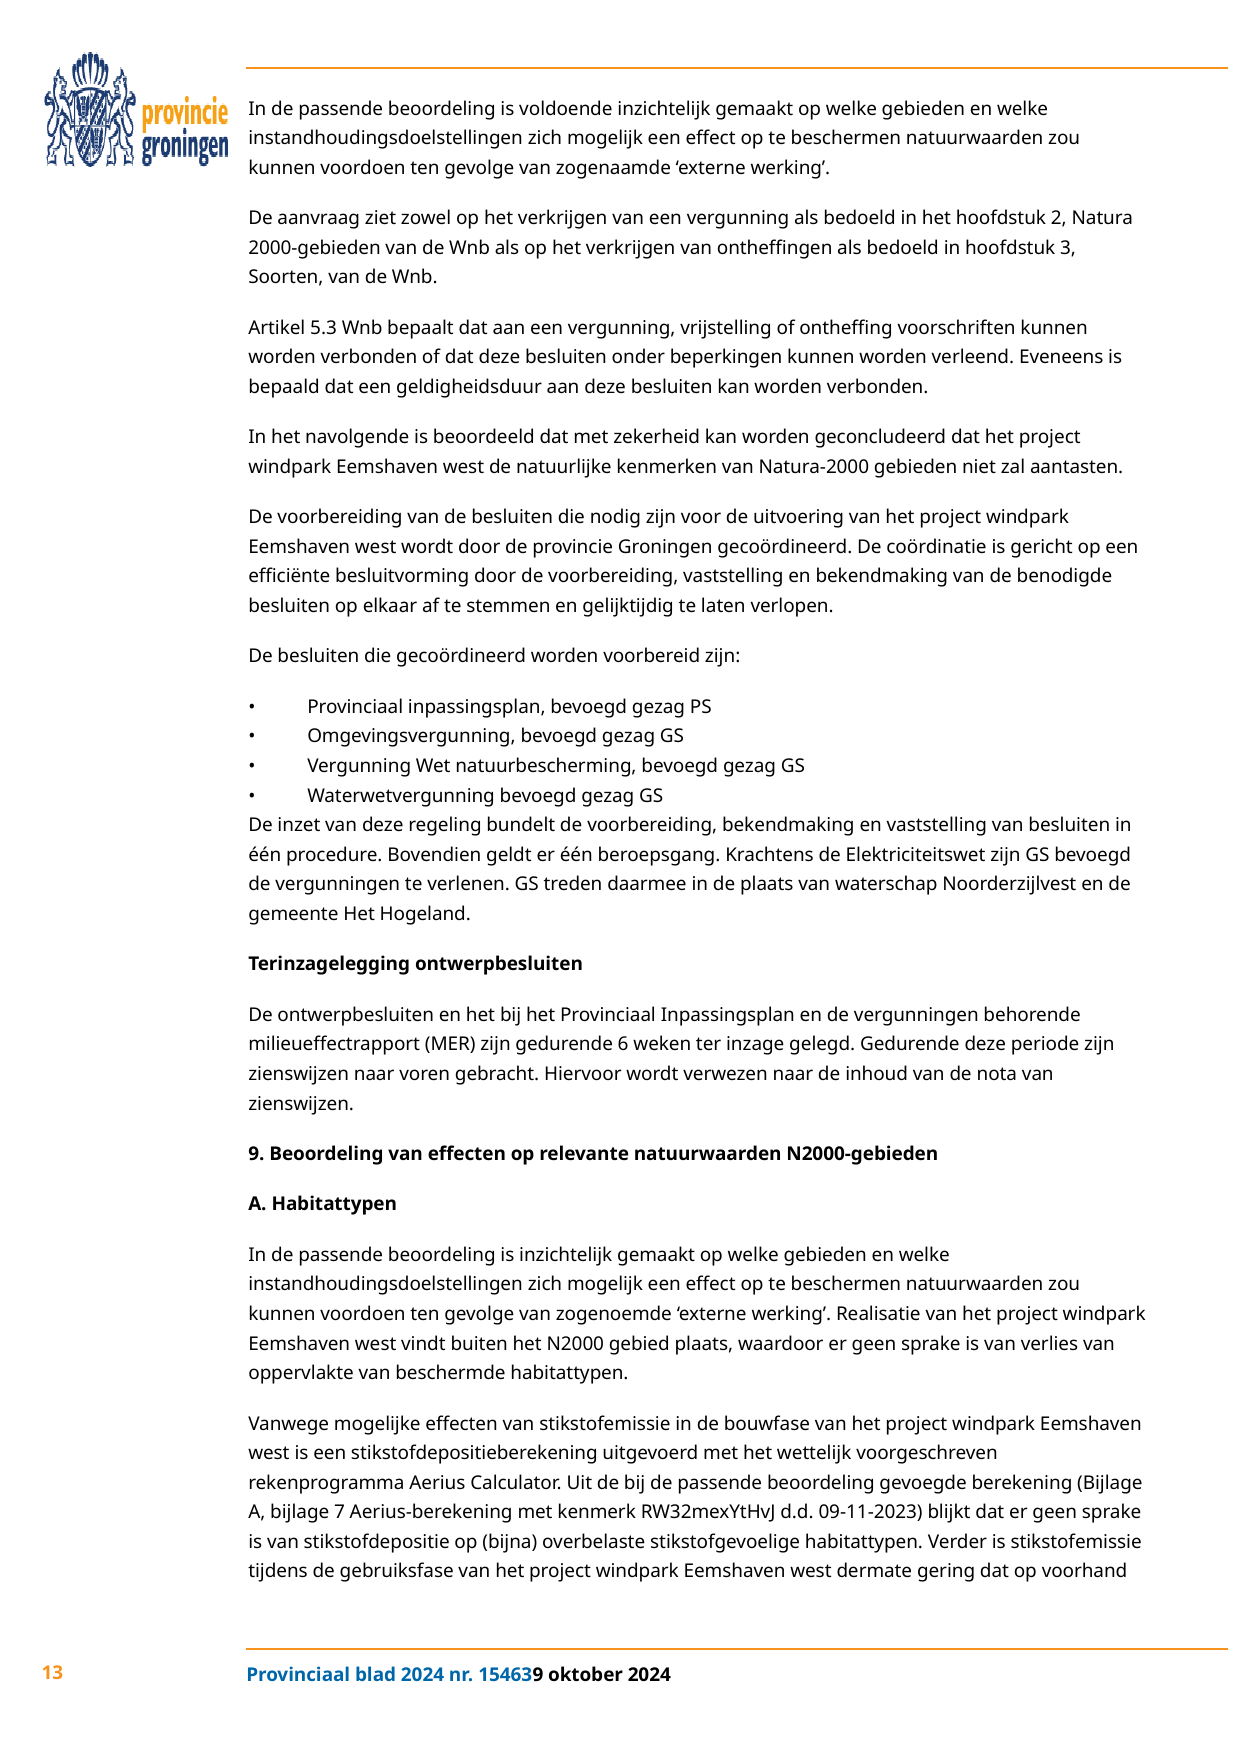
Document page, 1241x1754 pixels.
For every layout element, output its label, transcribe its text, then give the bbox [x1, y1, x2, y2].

text In de passende beoordeling is inzichtelijk gemaakt op welke gebieden en welke instandhoudingsdoelstellingen zich mogelijk een effect op te beschermen natuurwaarden zou kunnen voordoen ten gevolge van zogenoemde ‘externe werking’. Realisatie van het project windpark Eemshaven west vindt buiten het N2000 gebied plaats, waardoor er geen sprake is van verlies van oppervlakte van beschermde habitattypen. [248, 1241, 1152, 1385]
text Artikel 5.3 Wnb bepaalt dat aan een vergunning, vrijstelling of ontheffing voorschriften kunnen worden verbonden of dat deze besluiten onder beperkingen kunnen worden verleend. Eveneens is bepaald dat een geldigheidsduur aan deze besluiten kan worden verbonden. [248, 314, 1152, 399]
list Vergunning Wet natuurbescherming, bevoegd gezag GS [248, 752, 1152, 778]
picture [41, 47, 231, 172]
text De besluiten die gecoördineerd worden voorbereid zijn: [248, 643, 1152, 668]
text A. Habitattypen [248, 1191, 1152, 1216]
text Terinzagelegging ontwerpbesluiten [248, 951, 1152, 976]
text 9. Beoordeling van effecten op relevante natuurwaarden N2000-gebieden [248, 1140, 1152, 1166]
text In het navolgende is beoordeeld dat met zekerheid kan worden geconcludeerd dat het project windpark Eemshaven west de natuurlijke kenmerken van Natura-2000 gebieden niet zal aantasten. [248, 423, 1152, 479]
text De inzet van deze regeling bundelt de voorbereiding, bekendmaking en vaststelling van besluiten in één procedure. Bovendien geldt er één beroepsgang. Krachtens de Elektriciteitswet zijn GS bevoegd de vergunningen te verlenen. GS treden daarmee in de plaats van waterschap Noorderzijlvest en de gemeente Het Hogeland. [248, 811, 1152, 926]
text De aanvraag ziet zowel op het verkrijgen van een vergunning als bedoeld in het hoofdstuk 2, Natura 2000-gebieden van de Wnb als op het verkrijgen van ontheffingen als bedoeld in hoofdstuk 3, Soorten, van de Wnb. [248, 204, 1152, 289]
text In de passende beoordeling is voldoende inzichtelijk gemaakt op welke gebieden en welke instandhoudingsdoelstellingen zich mogelijk een effect op te beschermen natuurwaarden zou kunnen voordoen ten gevolge van zogenaamde ‘externe werking’. [248, 95, 1152, 180]
text De voorbereiding van de besluiten die nodig zijn voor de uitvoering van het project windpark Eemshaven west wordt door de provincie Groningen gecoördineerd. De coördinatie is gericht op een efficiënte besluitvorming door de voorbereiding, vaststelling en bekendmaking van de benodigde besluiten op elkaar af te stemmen en gelijktijdig te laten verlopen. [248, 503, 1152, 618]
list Provinciaal inpassingsplan, bevoegd gezag PS [248, 693, 1152, 719]
list Waterwetvergunning bevoegd gezag GS [248, 782, 1152, 808]
text De ontwerpbesluiten en het bij het Provinciaal Inpassingsplan en de vergunningen behorende milieueffectrapport (MER) zijn gedurende 6 weken ter inzage gelegd. Gedurende deze periode zijn zienswijzen naar voren gebracht. Hiervoor wordt verwezen naar de inhoud van de nota van zienswijzen. [248, 1001, 1152, 1116]
list Omgevingsvergunning, bevoegd gezag GS [248, 723, 1152, 748]
text Vanwege mogelijke effecten van stikstofemissie in de bouwfase van het project windpark Eemshaven west is een stikstofdepositieberekening uitgevoerd met het wettelijk voorgeschreven rekenprogramma Aerius Calculator. Uit de bij de passende beoordeling gevoegde berekening (Bijlage A, bijlage 7 Aerius-berekening met kenmerk RW32mexYtHvJ d.d. 09-11-2023) blijkt dat er geen sprake is van stikstofdepositie op (bijna) overbelaste stikstofgevoelige habitattypen. Verder is stikstofemissie tijdens de gebruiksfase van het project windpark Eemshaven west dermate gering dat op voorhand [248, 1410, 1152, 1583]
